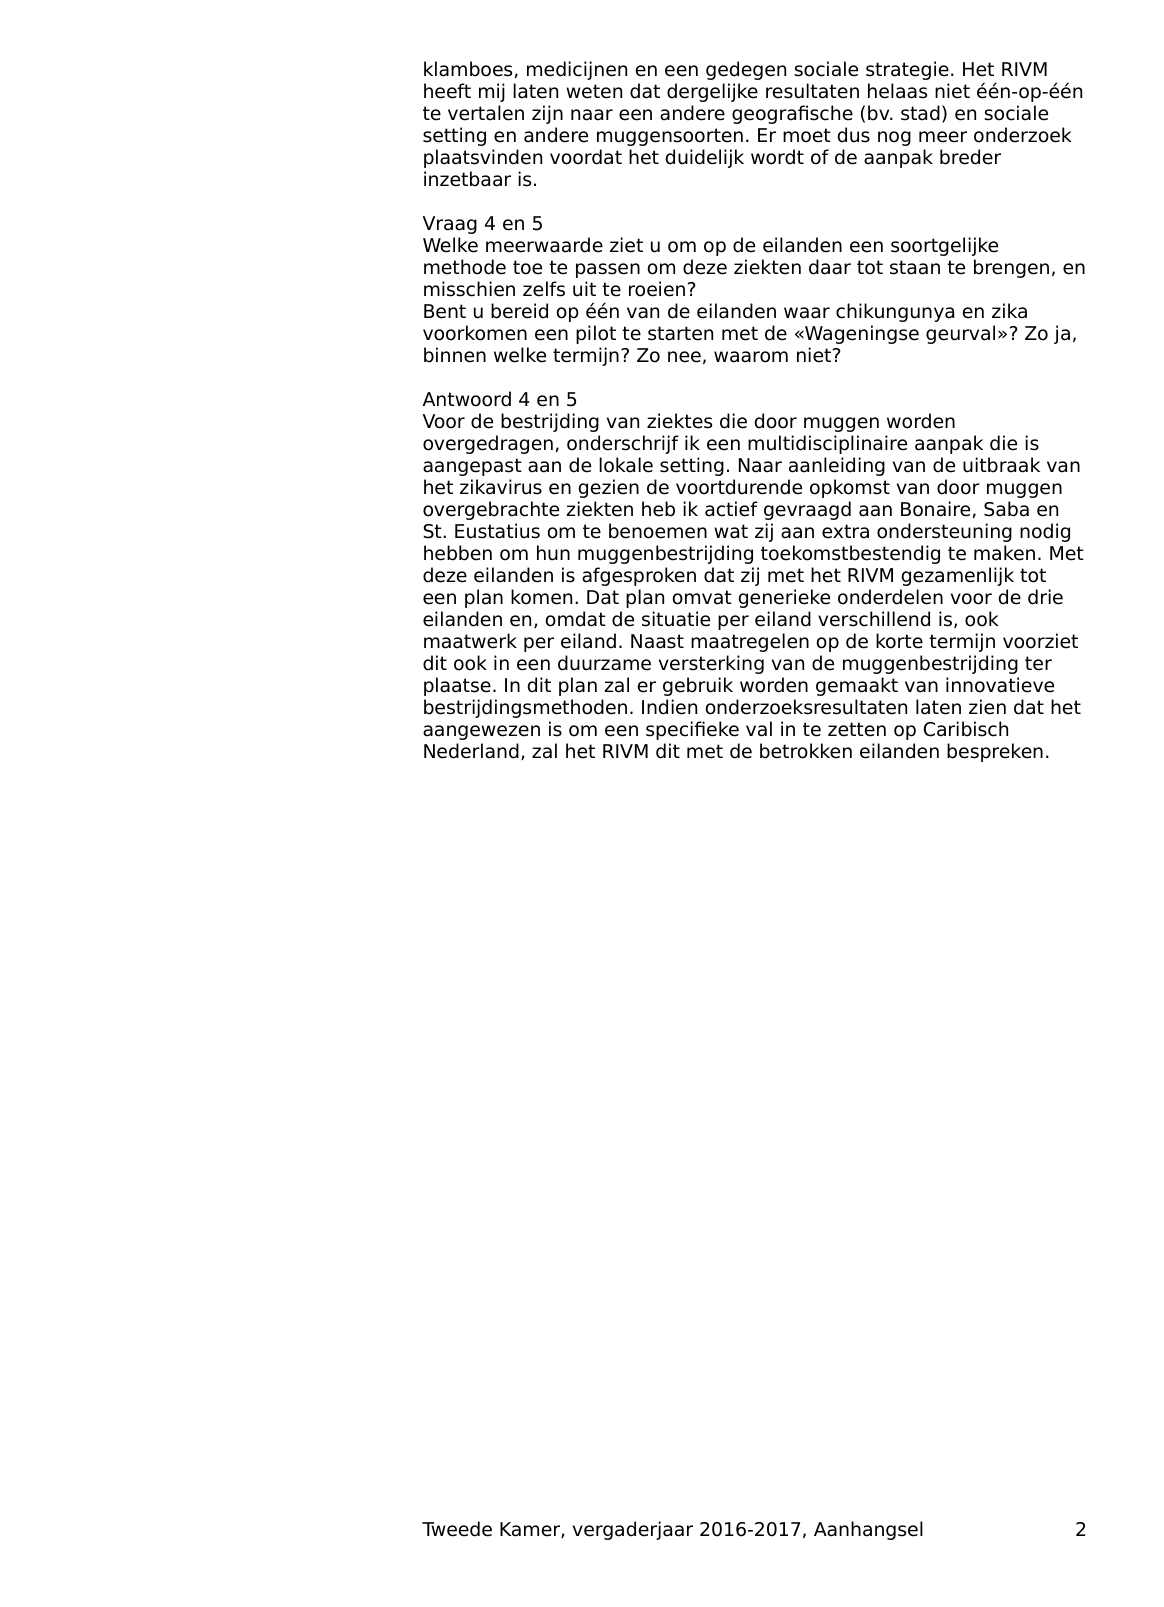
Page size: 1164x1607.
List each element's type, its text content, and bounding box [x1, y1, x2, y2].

text Antwoord 4 en 5 [422, 389, 1087, 411]
text Welke meerwaarde ziet u om op de eilanden een soortgelijke methode toe te passen om deze ziekten daar tot staan te brengen, en misschien zelfs uit te roeien? [422, 235, 1087, 301]
text klamboes, medicijnen en een gedegen sociale strategie. Het RIVM heeft mij laten weten dat dergelijke resultaten helaas niet één-op-één te vertalen zijn naar een andere geografische (bv. stad) en sociale setting en andere muggensoorten. Er moet dus nog meer onderzoek plaatsvinden voordat het duidelijk wordt of de aanpak breder inzetbaar is. [422, 59, 1087, 191]
text Vraag 4 en 5 [422, 213, 1087, 235]
text Bent u bereid op één van de eilanden waar chikungunya en zika voorkomen een pilot te starten met de «Wageningse geurval»? Zo ja, binnen welke termijn? Zo nee, waarom niet? [422, 301, 1087, 367]
text Voor de bestrijding van ziektes die door muggen worden overgedragen, onderschrijf ik een multidisciplinaire aanpak die is aangepast aan de lokale setting. Naar aanleiding van de uitbraak van het zikavirus en gezien de voortdurende opkomst van door muggen overgebrachte ziekten heb ik actief gevraagd aan Bonaire, Saba en St. Eustatius om te benoemen wat zij aan extra ondersteuning nodig hebben om hun muggenbestrijding toekomstbestendig te maken. Met deze eilanden is afgesproken dat zij met het RIVM gezamenlijk tot een plan komen. Dat plan omvat generieke onderdelen voor de drie eilanden en, omdat de situatie per eiland verschillend is, ook maatwerk per eiland. Naast maatregelen op de korte termijn voorziet dit ook in een duurzame versterking van de muggenbestrijding ter plaatse. In dit plan zal er gebruik worden gemaakt van innovatieve bestrijdingsmethoden. Indien onderzoeksresultaten laten zien dat het aangewezen is om een specifieke val in te zetten op Caribisch Nederland, zal het RIVM dit met de betrokken eilanden bespreken. [422, 411, 1087, 763]
